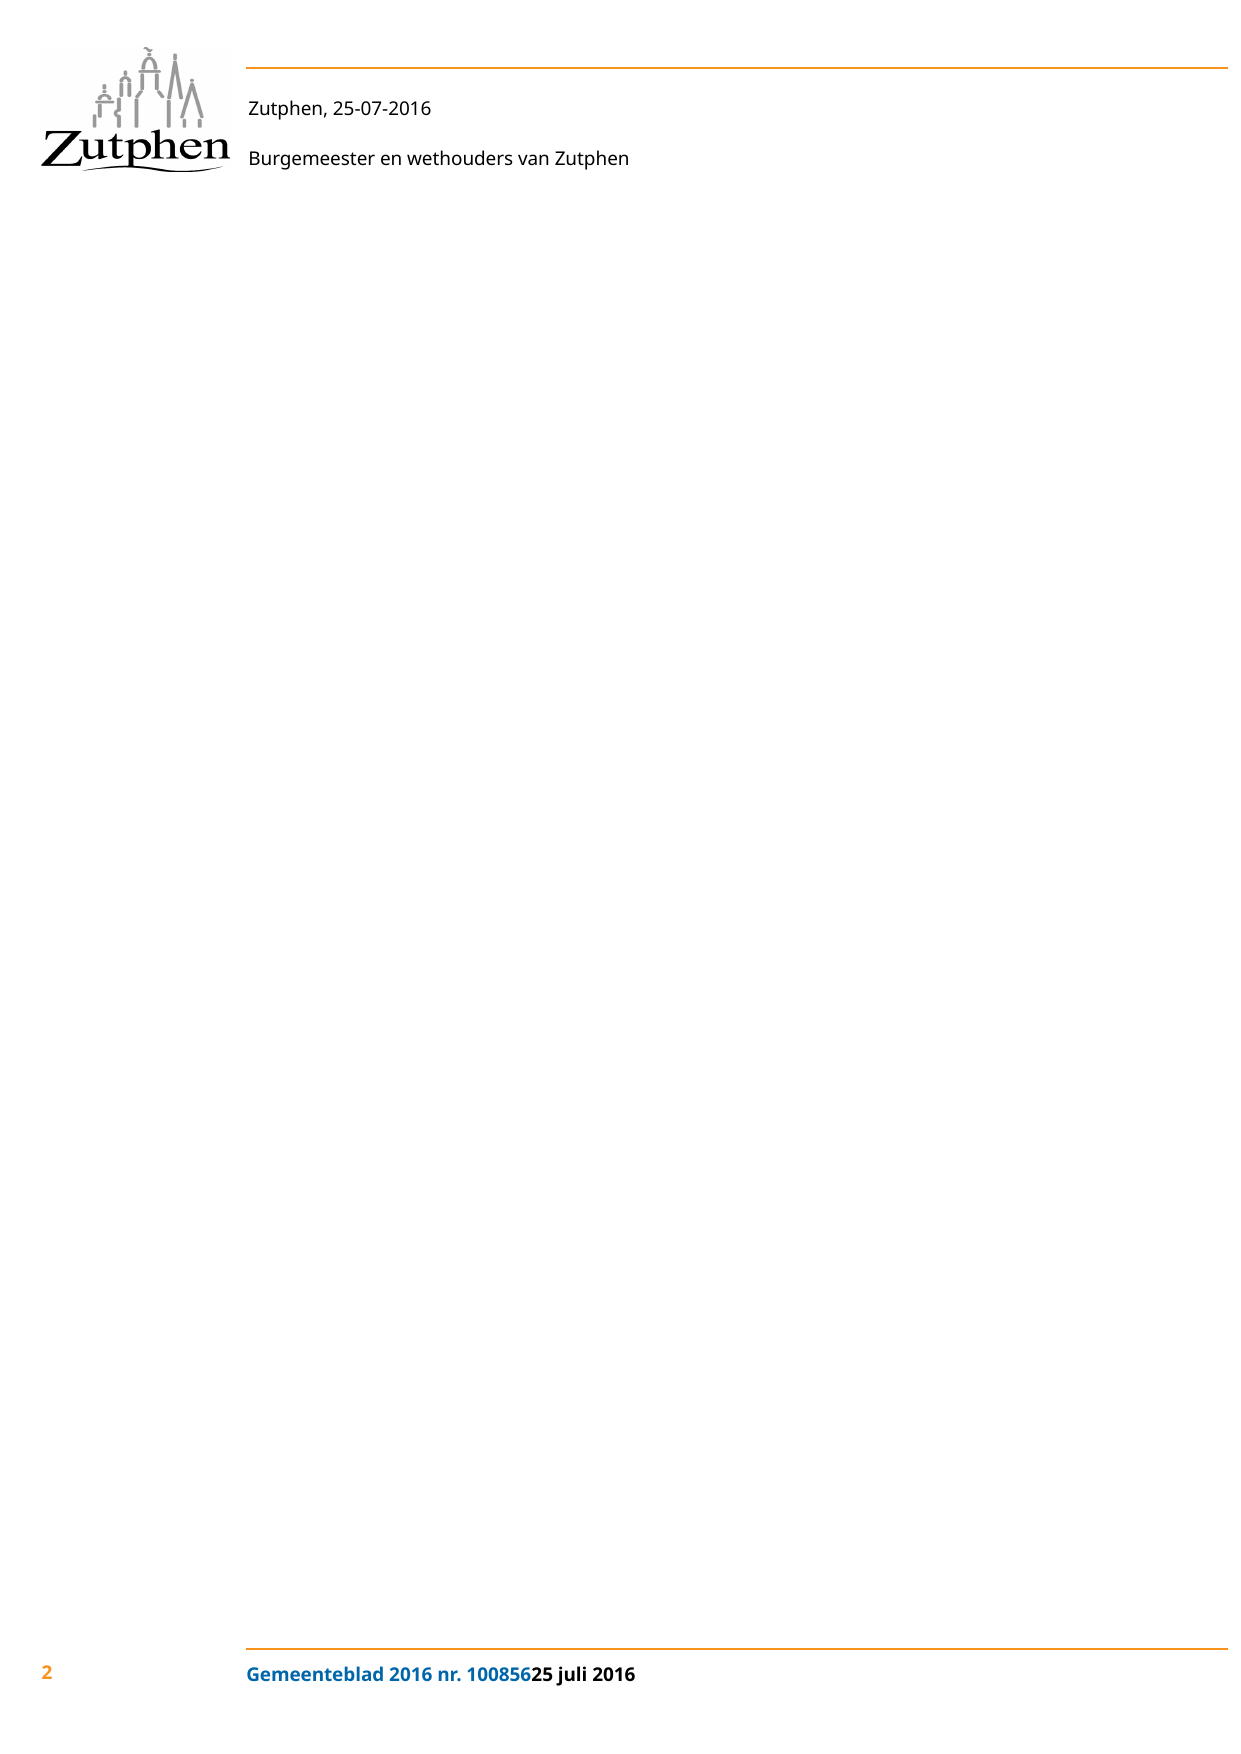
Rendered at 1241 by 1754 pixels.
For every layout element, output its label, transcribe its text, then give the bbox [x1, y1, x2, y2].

picture [41, 47, 231, 172]
text Zutphen, 25-07-2016 [248, 95, 1152, 121]
text Burgemeester en wethouders van Zutphen [248, 145, 1152, 171]
